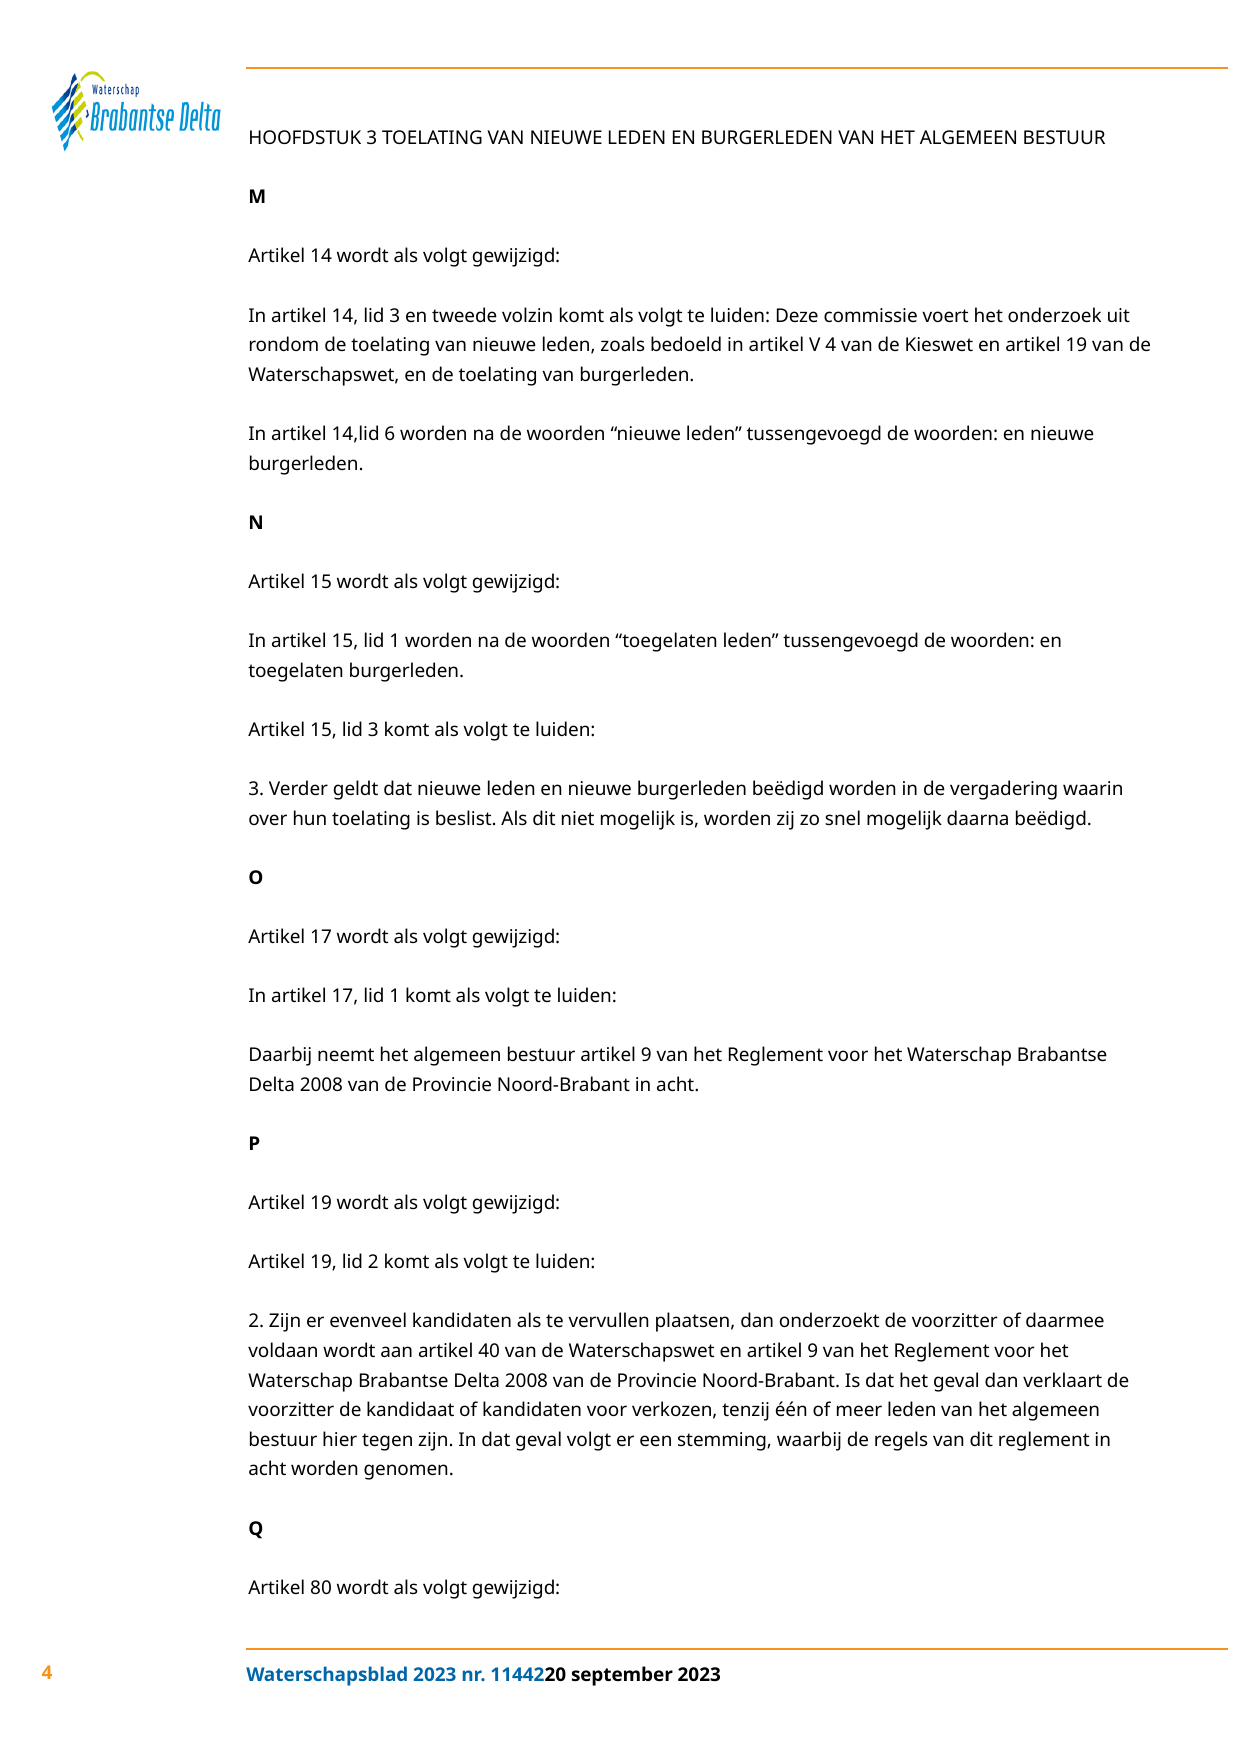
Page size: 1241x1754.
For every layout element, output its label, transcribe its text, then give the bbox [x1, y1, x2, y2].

text HOOFDSTUK 3 TOELATING VAN NIEUWE LEDEN EN BURGERLEDEN VAN HET ALGEMEEN BESTUUR [248, 124, 1152, 150]
text Artikel 17 wordt als volgt gewijzigd: [248, 923, 1152, 949]
text Artikel 15, lid 3 komt als volgt te luiden: [248, 716, 1152, 742]
text Artikel 15 wordt als volgt gewijzigd: [248, 568, 1152, 594]
text 3. Verder geldt dat nieuwe leden en nieuwe burgerleden beëdigd worden in de vergadering waarin over hun toelating is beslist. Als dit niet mogelijk is, worden zij zo snel mogelijk daarna beëdigd. [248, 775, 1152, 831]
text In artikel 17, lid 1 komt als volgt te luiden: [248, 982, 1152, 1008]
text Q [248, 1515, 1152, 1541]
text M [248, 183, 1152, 209]
text Artikel 14 wordt als volgt gewijzigd: [248, 243, 1152, 268]
text In artikel 14,lid 6 worden na de woorden “nieuwe leden” tussengevoegd de woorden: en nieuwe burgerleden. [248, 420, 1152, 476]
text Waterschapswet, en de toelating van burgerleden. [248, 361, 1152, 387]
picture [41, 47, 231, 172]
text Daarbij neemt het algemeen bestuur artikel 9 van het Reglement voor het Waterschap Brabantse Delta 2008 van de Provincie Noord-Brabant in acht. [248, 1041, 1152, 1097]
text Artikel 19 wordt als volgt gewijzigd: [248, 1189, 1152, 1215]
text Artikel 19, lid 2 komt als volgt te luiden: [248, 1248, 1152, 1274]
text Artikel 80 wordt als volgt gewijzigd: [248, 1574, 1152, 1600]
text O [248, 864, 1152, 890]
text 2. Zijn er evenveel kandidaten als te vervullen plaatsen, dan onderzoekt de voorzitter of daarmee voldaan wordt aan artikel 40 van de Waterschapswet en artikel 9 van het Reglement voor het Waterschap Brabantse Delta 2008 van de Provincie Noord-Brabant. Is dat het geval dan verklaart de voorzitter de kandidaat of kandidaten voor verkozen, tenzij één of meer leden van het algemeen bestuur hier tegen zijn. In dat geval volgt er een stemming, waarbij de regels van dit reglement in acht worden genomen. [248, 1308, 1152, 1481]
text In artikel 15, lid 1 worden na de woorden “toegelaten leden” tussengevoegd de woorden: en toegelaten burgerleden. [248, 627, 1152, 683]
text In artikel 14, lid 3 en tweede volzin komt als volgt te luiden: Deze commissie voert het onderzoek uit rondom de toelating van nieuwe leden, zoals bedoeld in artikel V 4 van de Kieswet en artikel 19 van de [248, 302, 1152, 357]
text N [248, 509, 1152, 535]
text P [248, 1130, 1152, 1156]
